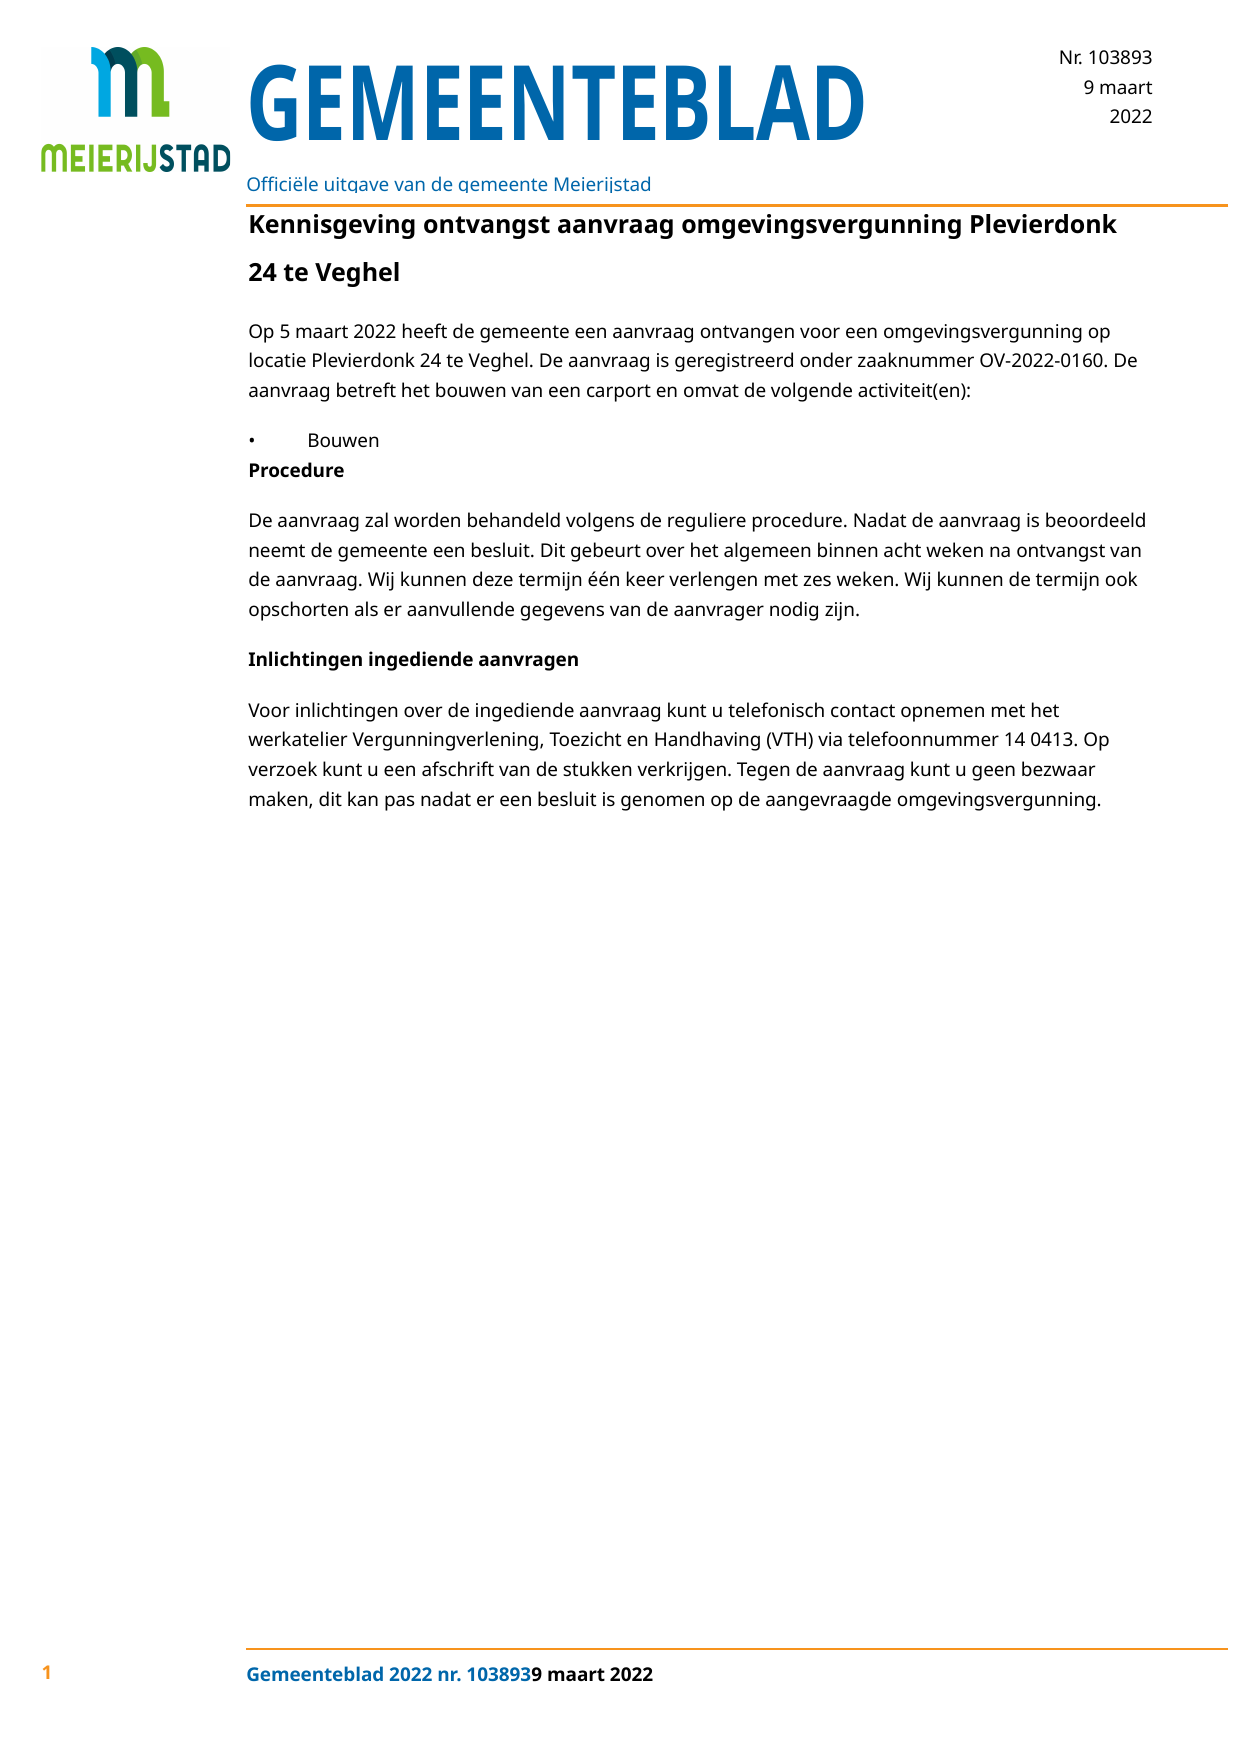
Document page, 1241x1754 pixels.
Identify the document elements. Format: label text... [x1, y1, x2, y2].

picture [41, 47, 231, 172]
text De aanvraag zal worden behandeld volgens de reguliere procedure. Nadat de aanvraag is beoordeeld neemt de gemeente een besluit. Dit gebeurt over het algemeen binnen acht weken na ontvangst van de aanvraag. Wij kunnen deze termijn één keer verlengen met zes weken. Wij kunnen de termijn ook opschorten als er aanvullende gegevens van de aanvrager nodig zijn. [248, 507, 1152, 622]
text Voor inlichtingen over de ingediende aanvraag kunt u telefonisch contact opnemen met het werkatelier Vergunningverlening, Toezicht en Handhaving (VTH) via telefoonnummer 14 0413. Op verzoek kunt u een afschrift van de stukken verkrijgen. Tegen de aanvraag kunt u geen bezwaar maken, dit kan pas nadat er een besluit is genomen op de aangevraagde omgevingsvergunning. [248, 697, 1152, 812]
list Bouwen [248, 427, 1152, 453]
text Op 5 maart 2022 heeft de gemeente een aanvraag ontvangen voor een omgevingsvergunning op locatie Plevierdonk 24 te Veghel. De aanvraag is geregistreerd onder zaaknummer OV-2022-0160. De aanvraag betreft het bouwen van een carport en omvat de volgende activiteit(en): [248, 318, 1152, 403]
text Procedure [248, 457, 1152, 483]
text Inlichtingen ingediende aanvragen [248, 647, 1152, 672]
text Kennisgeving ontvangst aanvraag omgevingsvergunning Plevierdonk 24 te Veghel [248, 207, 1152, 288]
